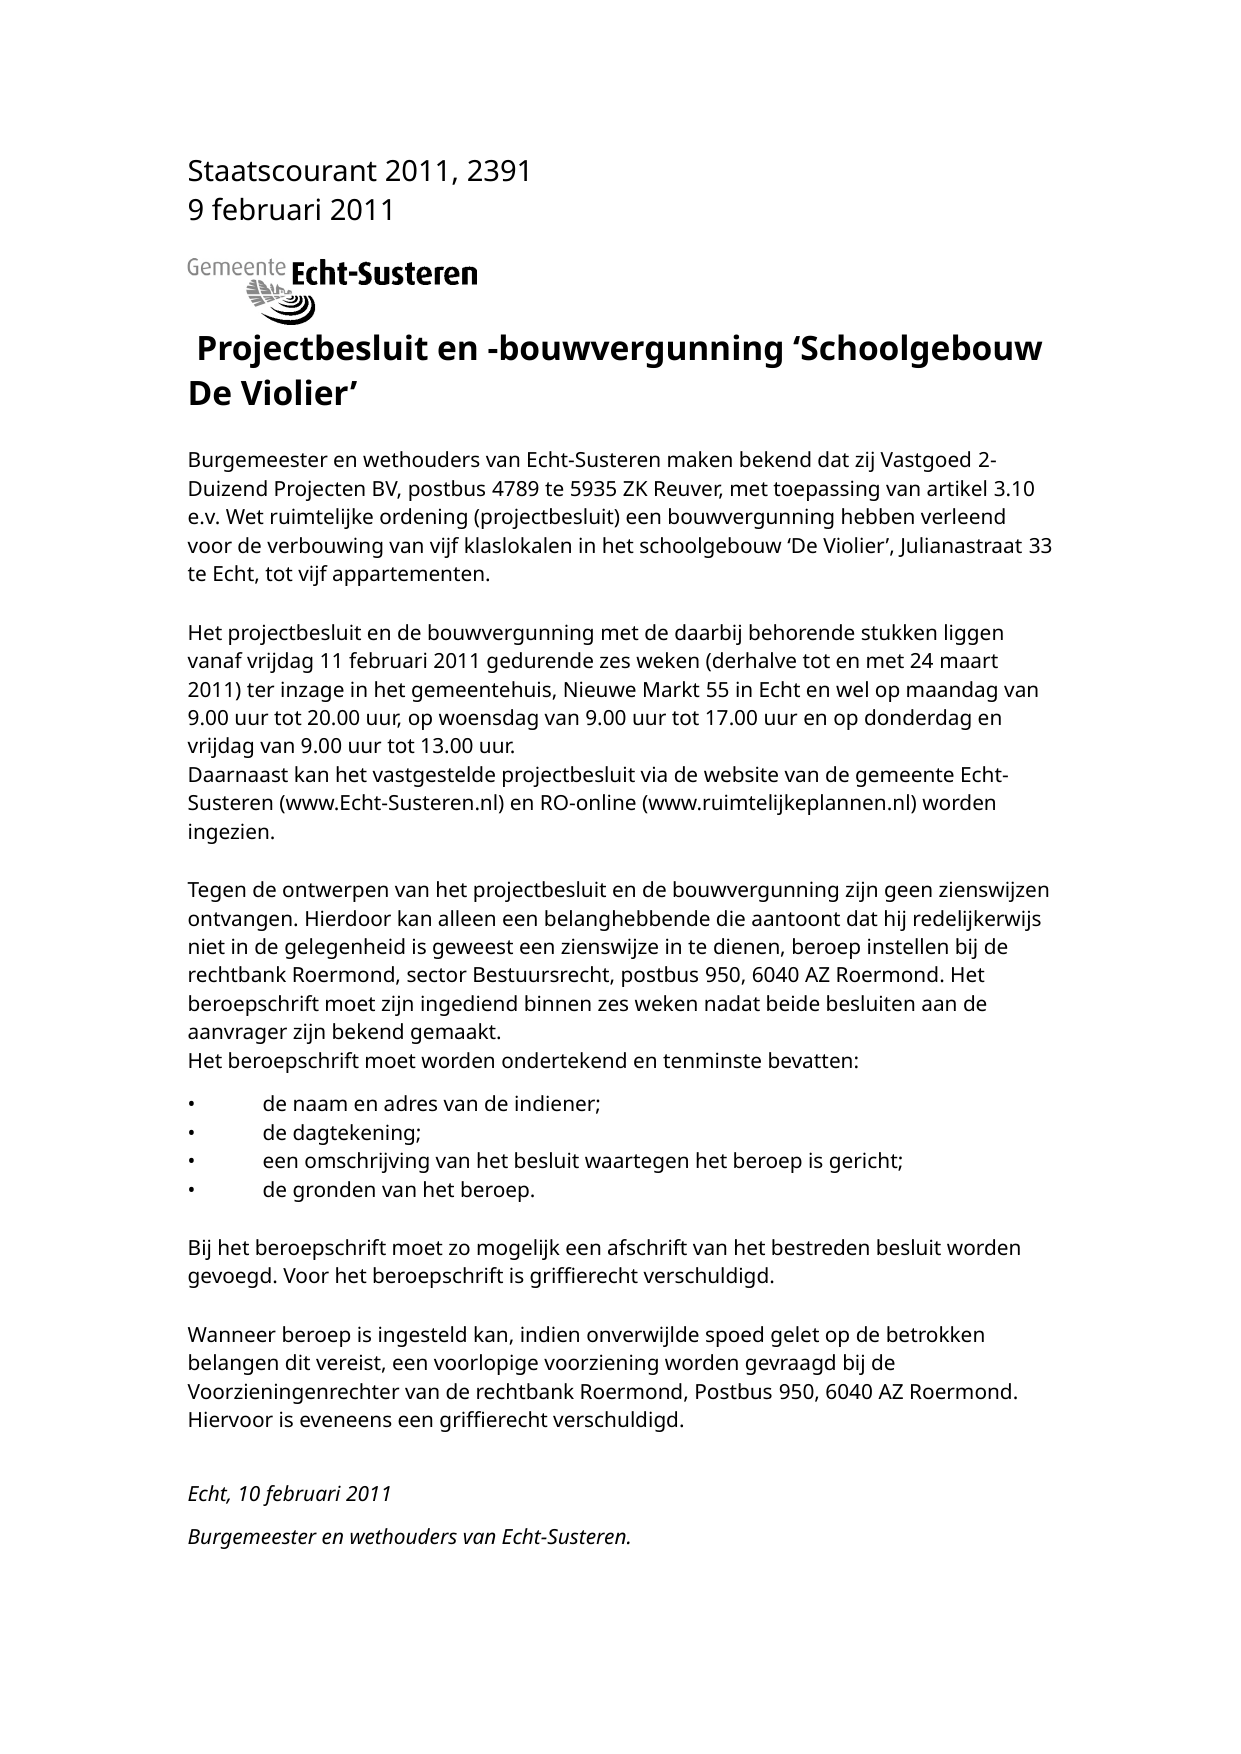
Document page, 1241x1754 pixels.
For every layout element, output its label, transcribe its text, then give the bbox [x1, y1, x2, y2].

text Tegen de ontwerpen van het projectbesluit en de bouwvergunning zijn geen zienswijzen ontvangen. Hierdoor kan alleen een belanghebbende die aantoont dat hij redelijkerwijs niet in de gelegenheid is geweest een zienswijze in te dienen, beroep instellen bij de rechtbank Roermond, sector Bestuursrecht, postbus 950, 6040 AZ Roermond. Het beroepschrift moet zijn ingediend binnen zes weken nadat beide besluiten aan de aanvrager zijn bekend gemaakt. [187, 875, 1053, 1046]
text Echt, 10 februari 2011 [187, 1479, 1053, 1507]
text Burgemeester en wethouders van Echt-Susteren maken bekend dat zij Vastgoed 2-Duizend Projecten BV, postbus 4789 te 5935 ZK Reuver, met toepassing van artikel 3.10 e.v. Wet ruimtelijke ordening (projectbesluit) een bouwvergunning hebben verleend voor de verbouwing van vijf klaslokalen in het schoolgebouw ‘De Violier’, Julianastraat 33 te Echt, tot vijf appartementen. [187, 446, 1053, 588]
text Burgemeester en wethouders van Echt-Susteren. [187, 1522, 1053, 1551]
text Staatscourant 2011, 2391 [187, 150, 1053, 190]
list een omschrijving van het besluit waartegen het beroep is gericht; [187, 1146, 1053, 1175]
subtitle Projectbesluit en -bouwvergunning ‘Schoolgebouw De Violier’ [187, 271, 1053, 416]
picture [187, 258, 477, 325]
text Wanneer beroep is ingesteld kan, indien onverwijlde spoed gelet op de betrokken belangen dit vereist, een voorlopige voorziening worden gevraagd bij de Voorzieningenrechter van de rechtbank Roermond, Postbus 950, 6040 AZ Roermond. Hiervoor is eveneens een griffierecht verschuldigd. [187, 1320, 1053, 1434]
text Bij het beroepschrift moet zo mogelijk een afschrift van het bestreden besluit worden gevoegd. Voor het beroepschrift is griffierecht verschuldigd. [187, 1233, 1053, 1290]
list de dagtekening; [187, 1118, 1053, 1146]
text 9 februari 2011 [187, 190, 1053, 229]
list de naam en adres van de indiener; [187, 1089, 1053, 1118]
text Het projectbesluit en de bouwvergunning met de daarbij behorende stukken liggen vanaf vrijdag 11 februari 2011 gedurende zes weken (derhalve tot en met 24 maart 2011) ter inzage in het gemeentehuis, Nieuwe Markt 55 in Echt en wel op maandag van 9.00 uur tot 20.00 uur, op woensdag van 9.00 uur tot 17.00 uur en op donderdag en vrijdag van 9.00 uur tot 13.00 uur. [187, 618, 1053, 760]
text Daarnaast kan het vastgestelde projectbesluit via de website van de gemeente Echt-Susteren (www.Echt-Susteren.nl) en RO-online (www.ruimtelijkeplannen.nl) worden ingezien. [187, 760, 1053, 845]
text Het beroepschrift moet worden ondertekend en tenminste bevatten: [187, 1046, 1053, 1074]
list de gronden van het beroep. [187, 1175, 1053, 1203]
